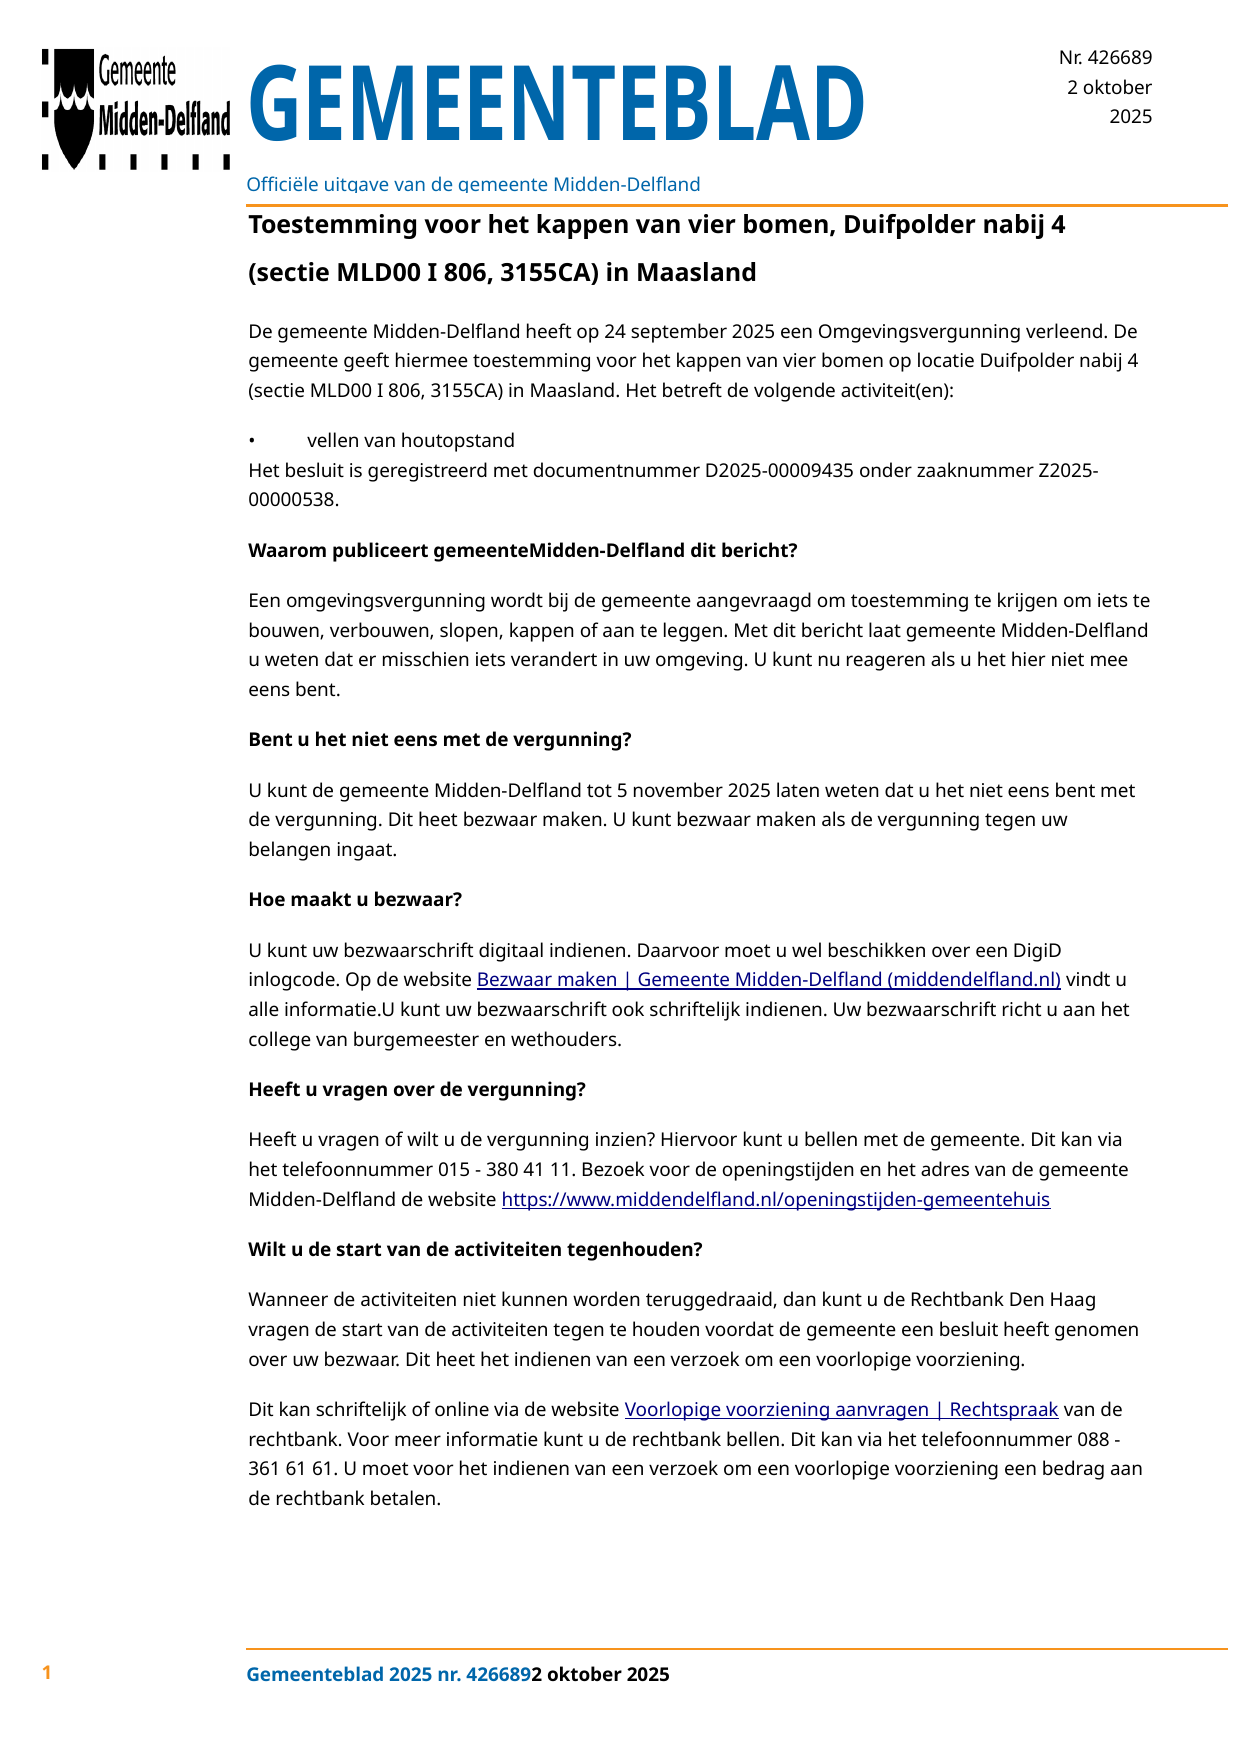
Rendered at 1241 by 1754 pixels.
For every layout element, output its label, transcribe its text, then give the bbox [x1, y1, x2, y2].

text Wanneer de activiteiten niet kunnen worden teruggedraaid, dan kunt u de Rechtbank Den Haag vragen de start van de activiteiten tegen te houden voordat de gemeente een besluit heeft genomen over uw bezwaar. Dit heet het indienen van een verzoek om een voorlopige voorziening. [248, 1287, 1152, 1372]
text U kunt uw bezwaarschrift digitaal indienen. Daarvoor moet u wel beschikken over een DigiD inlogcode. Op de website Bezwaar maken | Gemeente Midden-Delfland (middendelfland.nl) vindt u alle informatie.U kunt uw bezwaarschrift ook schriftelijk indienen. Uw bezwaarschrift richt u aan het college van burgemeester en wethouders. [248, 937, 1152, 1052]
text Wilt u de start van de activiteiten tegenhouden? [248, 1236, 1152, 1262]
text Waarom publiceert gemeenteMidden-Delfland dit bericht? [248, 537, 1152, 563]
text Heeft u vragen of wilt u de vergunning inzien? Hiervoor kunt u bellen met de gemeente. Dit kan via het telefoonnummer 015 - 380 41 11. Bezoek voor de openingstijden en het adres van de gemeente Midden-Delfland de website https://www.middendelfland.nl/openingstijden-gemeentehuis [248, 1127, 1152, 1212]
list vellen van houtopstand [248, 427, 1152, 453]
text Bent u het niet eens met de vergunning? [248, 727, 1152, 752]
text Heeft u vragen over de vergunning? [248, 1076, 1152, 1102]
text Hoe maakt u bezwaar? [248, 887, 1152, 912]
text De gemeente Midden-Delfland heeft op 24 september 2025 een Omgevingsvergunning verleend. De gemeente geeft hiermee toestemming voor het kappen van vier bomen op locatie Duifpolder nabij 4 (sectie MLD00 I 806, 3155CA) in Maasland. Het betreft de volgende activiteit(en): [248, 318, 1152, 403]
text U kunt de gemeente Midden-Delfland tot 5 november 2025 laten weten dat u het niet eens bent met de vergunning. Dit heet bezwaar maken. U kunt bezwaar maken als de vergunning tegen uw belangen ingaat. [248, 777, 1152, 862]
text Dit kan schriftelijk of online via de website Voorlopige voorziening aanvragen | Rechtspraak van de rechtbank. Voor meer informatie kunt u de rechtbank bellen. Dit kan via het telefoonnummer 088 - 361 61 61. U moet voor het indienen van een verzoek om een voorlopige voorziening een bedrag aan de rechtbank betalen. [248, 1396, 1152, 1511]
text Een omgevingsvergunning wordt bij de gemeente aangevraagd om toestemming te krijgen om iets te bouwen, verbouwen, slopen, kappen of aan te leggen. Met dit bericht laat gemeente Midden-Delfland u weten dat er misschien iets verandert in uw omgeving. U kunt nu reageren als u het hier niet mee eens bent. [248, 587, 1152, 702]
text Het besluit is geregistreerd met documentnummer D2025-00009435 onder zaaknummer Z2025-00000538. [248, 457, 1152, 512]
picture [41, 47, 231, 172]
text Toestemming voor het kappen van vier bomen, Duifpolder nabij 4 (sectie MLD00 I 806, 3155CA) in Maasland [248, 207, 1152, 288]
